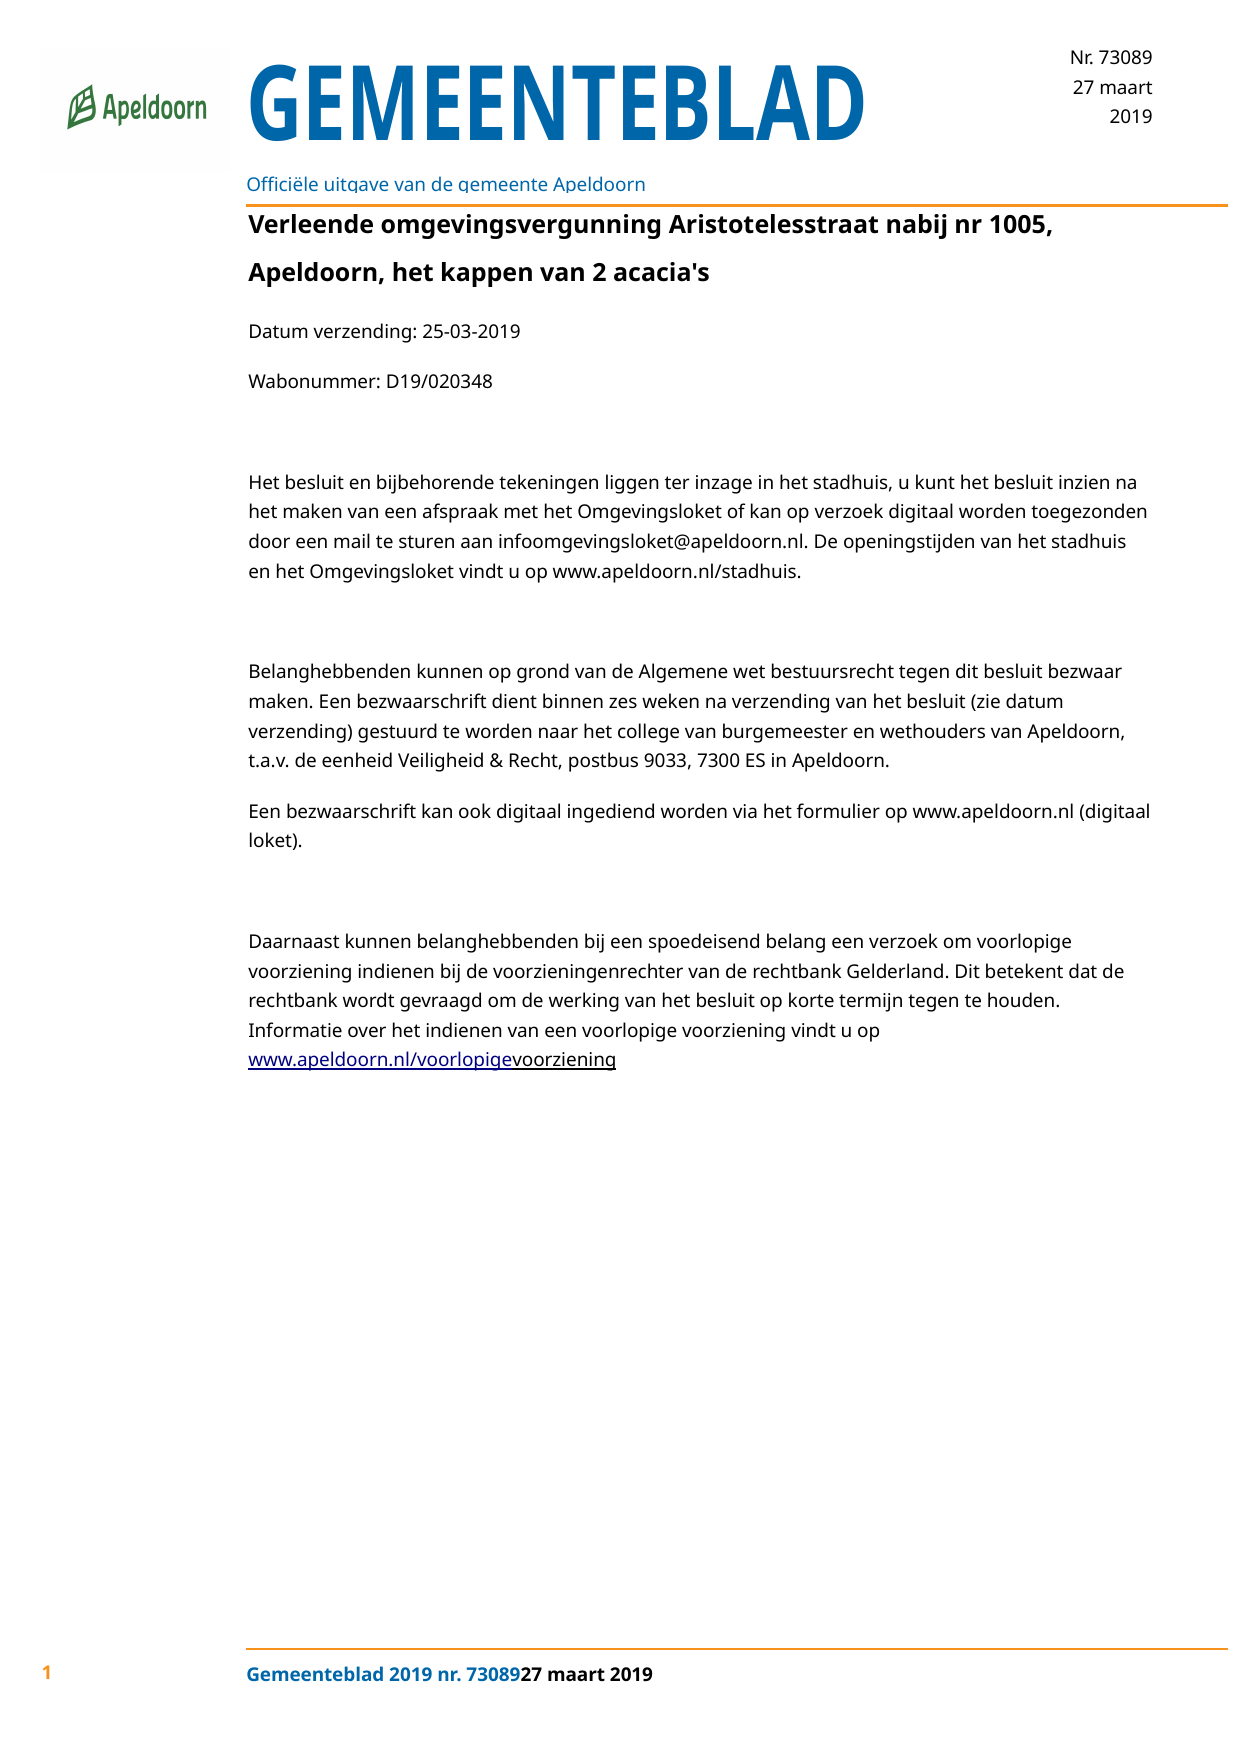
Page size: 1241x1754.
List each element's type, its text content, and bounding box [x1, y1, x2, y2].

text Wabonummer: D19/020348 [248, 368, 1152, 394]
text Datum verzending: 25-03-2019 [248, 318, 1152, 344]
picture [41, 47, 231, 172]
text Een bezwaarschrift kan ook digitaal ingediend worden via het formulier op www.apeldoorn.nl (digitaal loket). [248, 798, 1152, 853]
text Het besluit en bijbehorende tekeningen liggen ter inzage in het stadhuis, u kunt het besluit inzien na het maken van een afspraak met het Omgevingsloket of kan op verzoek digitaal worden toegezonden door een mail te sturen aan infoomgevingsloket@apeldoorn.nl. De openingstijden van het stadhuis en het Omgevingsloket vindt u op www.apeldoorn.nl/stadhuis. [248, 469, 1152, 584]
text Daarnaast kunnen belanghebbenden bij een spoedeisend belang een verzoek om voorlopige voorziening indienen bij de voorzieningenrechter van de rechtbank Gelderland. Dit betekent dat de rechtbank wordt gevraagd om de werking van het besluit op korte termijn tegen te houden. Informatie over het indienen van een voorlopige voorziening vindt u op www.apeldoorn.nl/voorlopigevoorziening [248, 928, 1152, 1072]
text Belanghebbenden kunnen op grond van de Algemene wet bestuursrecht tegen dit besluit bezwaar maken. Een bezwaarschrift dient binnen zes weken na verzending van het besluit (zie datum verzending) gestuurd te worden naar het college van burgemeester en wethouders van Apeldoorn, t.a.v. de eenheid Veiligheid & Recht, postbus 9033, 7300 ES in Apeldoorn. [248, 659, 1152, 773]
text Verleende omgevingsvergunning Aristotelesstraat nabij nr 1005, Apeldoorn, het kappen van 2 acacia's [248, 207, 1152, 288]
